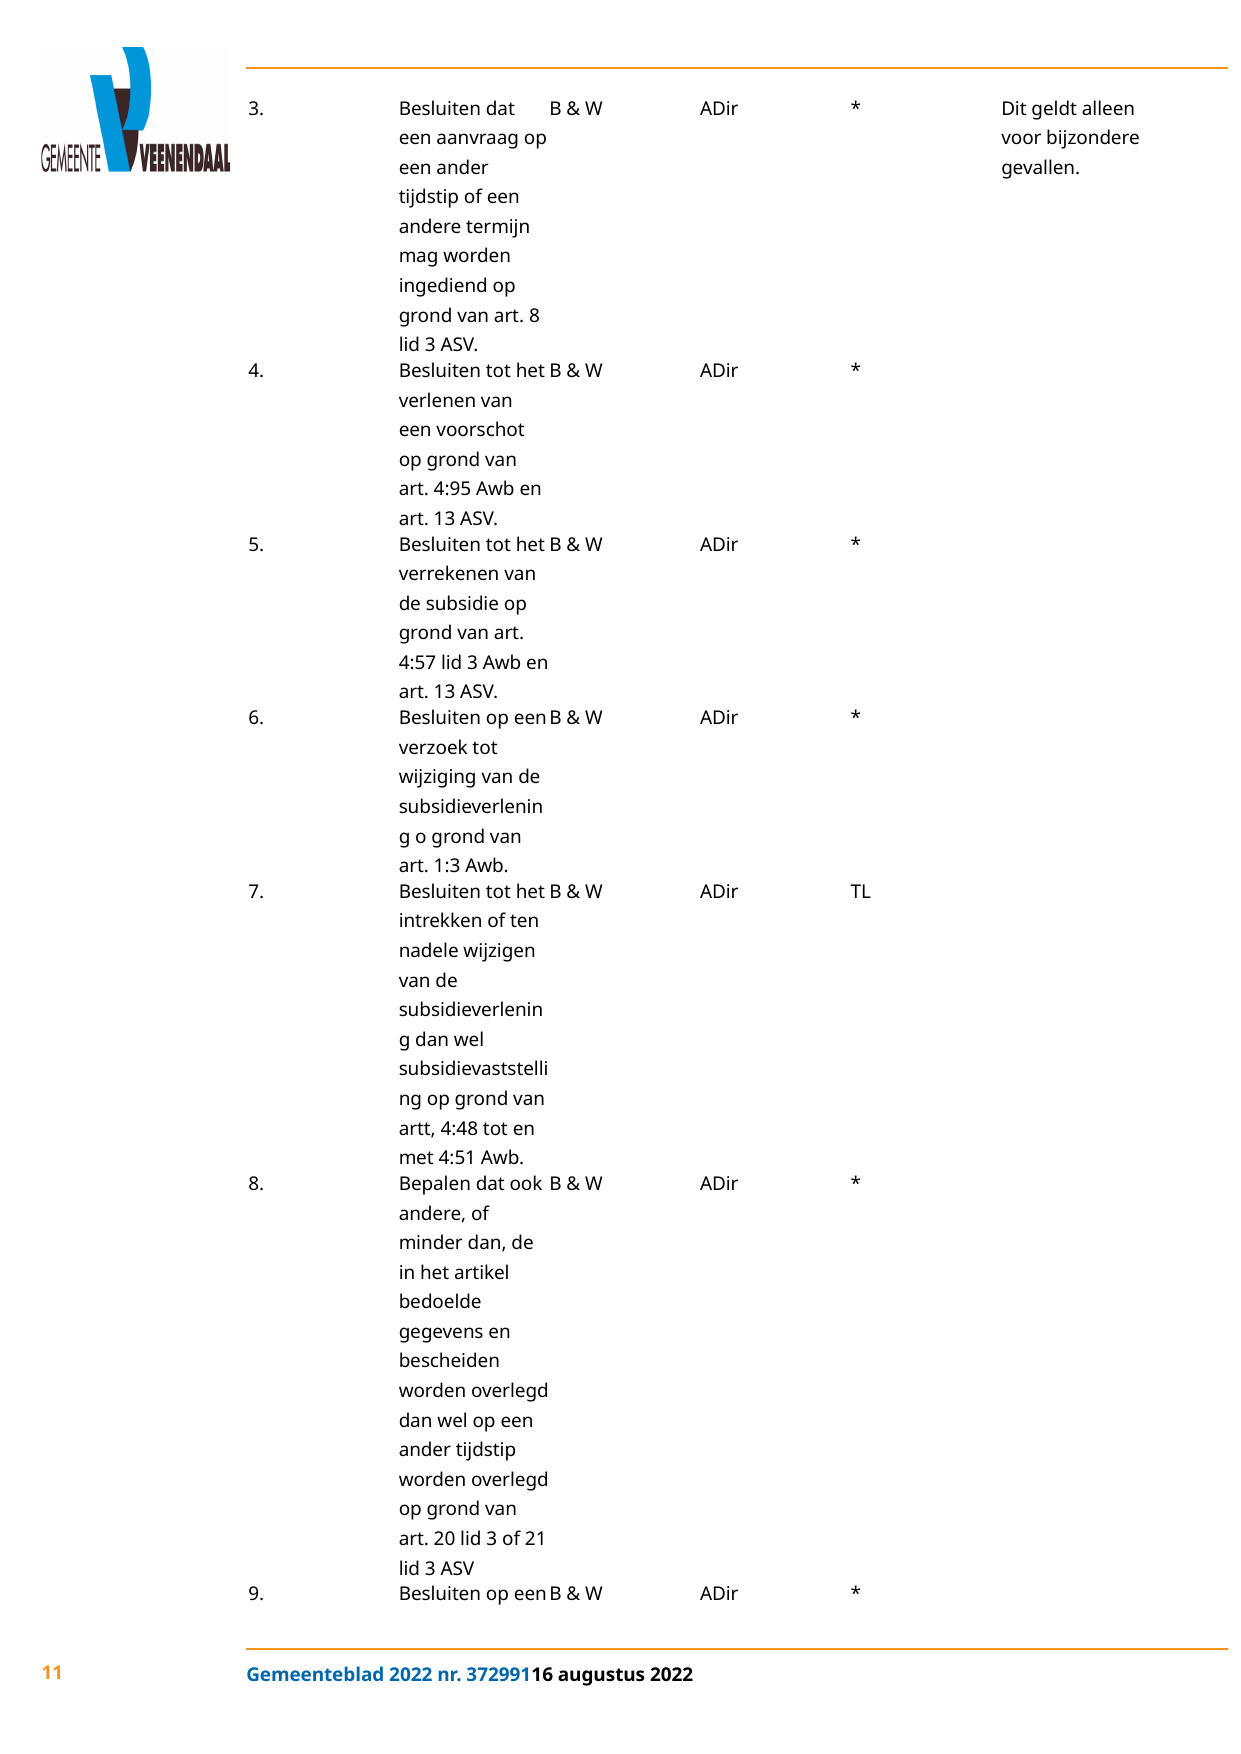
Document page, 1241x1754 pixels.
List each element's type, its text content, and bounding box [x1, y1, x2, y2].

table_cell ADir [700, 1580, 850, 1606]
table_cell Besluiten dat een aanvraag op een ander tijdstip of een andere termijn mag worden ingediend op grond van art. 8 lid 3 ASV. [399, 95, 549, 357]
picture [41, 47, 130, 172]
table_cell * [850, 1580, 1001, 1606]
table_cell * [850, 1170, 1001, 1580]
table_cell [248, 705, 398, 878]
table_cell [1001, 357, 1152, 531]
table_cell [248, 95, 398, 357]
table_cell ADir [700, 95, 850, 357]
table_cell B & W [549, 1580, 700, 1606]
table_cell Besluiten tot het intrekken of ten nadele wijzigen van de subsidieverlening dan wel subsidievaststelling op grond van artt, 4:48 tot en met 4:51 Awb. [399, 878, 549, 1170]
table_cell B & W [549, 878, 700, 1170]
table_cell ADir [700, 705, 850, 878]
table_cell * [850, 357, 1001, 531]
table_cell [248, 1170, 398, 1580]
table_cell [1001, 1580, 1152, 1606]
table_cell Dit geldt alleen voor bijzondere gevallen. [1001, 95, 1152, 357]
table_cell [1001, 531, 1152, 704]
table_cell B & W [549, 1170, 700, 1580]
table_cell Besluiten op een [399, 1580, 549, 1606]
table_cell ADir [700, 357, 850, 531]
table_cell ADir [700, 1170, 850, 1580]
table_cell TL [850, 878, 1001, 1170]
table_cell ADir [700, 531, 850, 704]
table_cell Besluiten tot het verrekenen van de subsidie op grond van art. 4:57 lid 3 Awb en art. 13 ASV. [399, 531, 549, 704]
table_cell [1001, 878, 1152, 1170]
table_cell B & W [549, 531, 700, 704]
table_cell Besluiten op een verzoek tot wijziging van de subsidieverlening o grond van art. 1:3 Awb. [399, 705, 549, 878]
table_cell * [850, 95, 1001, 357]
table_cell * [850, 531, 1001, 704]
table_cell [248, 531, 398, 704]
table_cell Besluiten tot het verlenen van een voorschot op grond van art. 4:95 Awb en art. 13 ASV. [399, 357, 549, 531]
table_cell [1001, 1170, 1152, 1580]
picture [123, 47, 231, 172]
table_cell [248, 357, 398, 531]
table_cell [248, 1580, 398, 1606]
table_cell * [850, 705, 1001, 878]
table_cell B & W [549, 357, 700, 531]
table_cell B & W [549, 95, 700, 357]
table_cell B & W [549, 705, 700, 878]
table_cell [248, 878, 398, 1170]
table_cell ADir [700, 878, 850, 1170]
table_cell Bepalen dat ook andere, of minder dan, de in het artikel bedoelde gegevens en bescheiden worden overlegd dan wel op een ander tijdstip worden overlegd op grond van art. 20 lid 3 of 21 lid 3 ASV [399, 1170, 549, 1580]
table_cell [1001, 705, 1152, 878]
